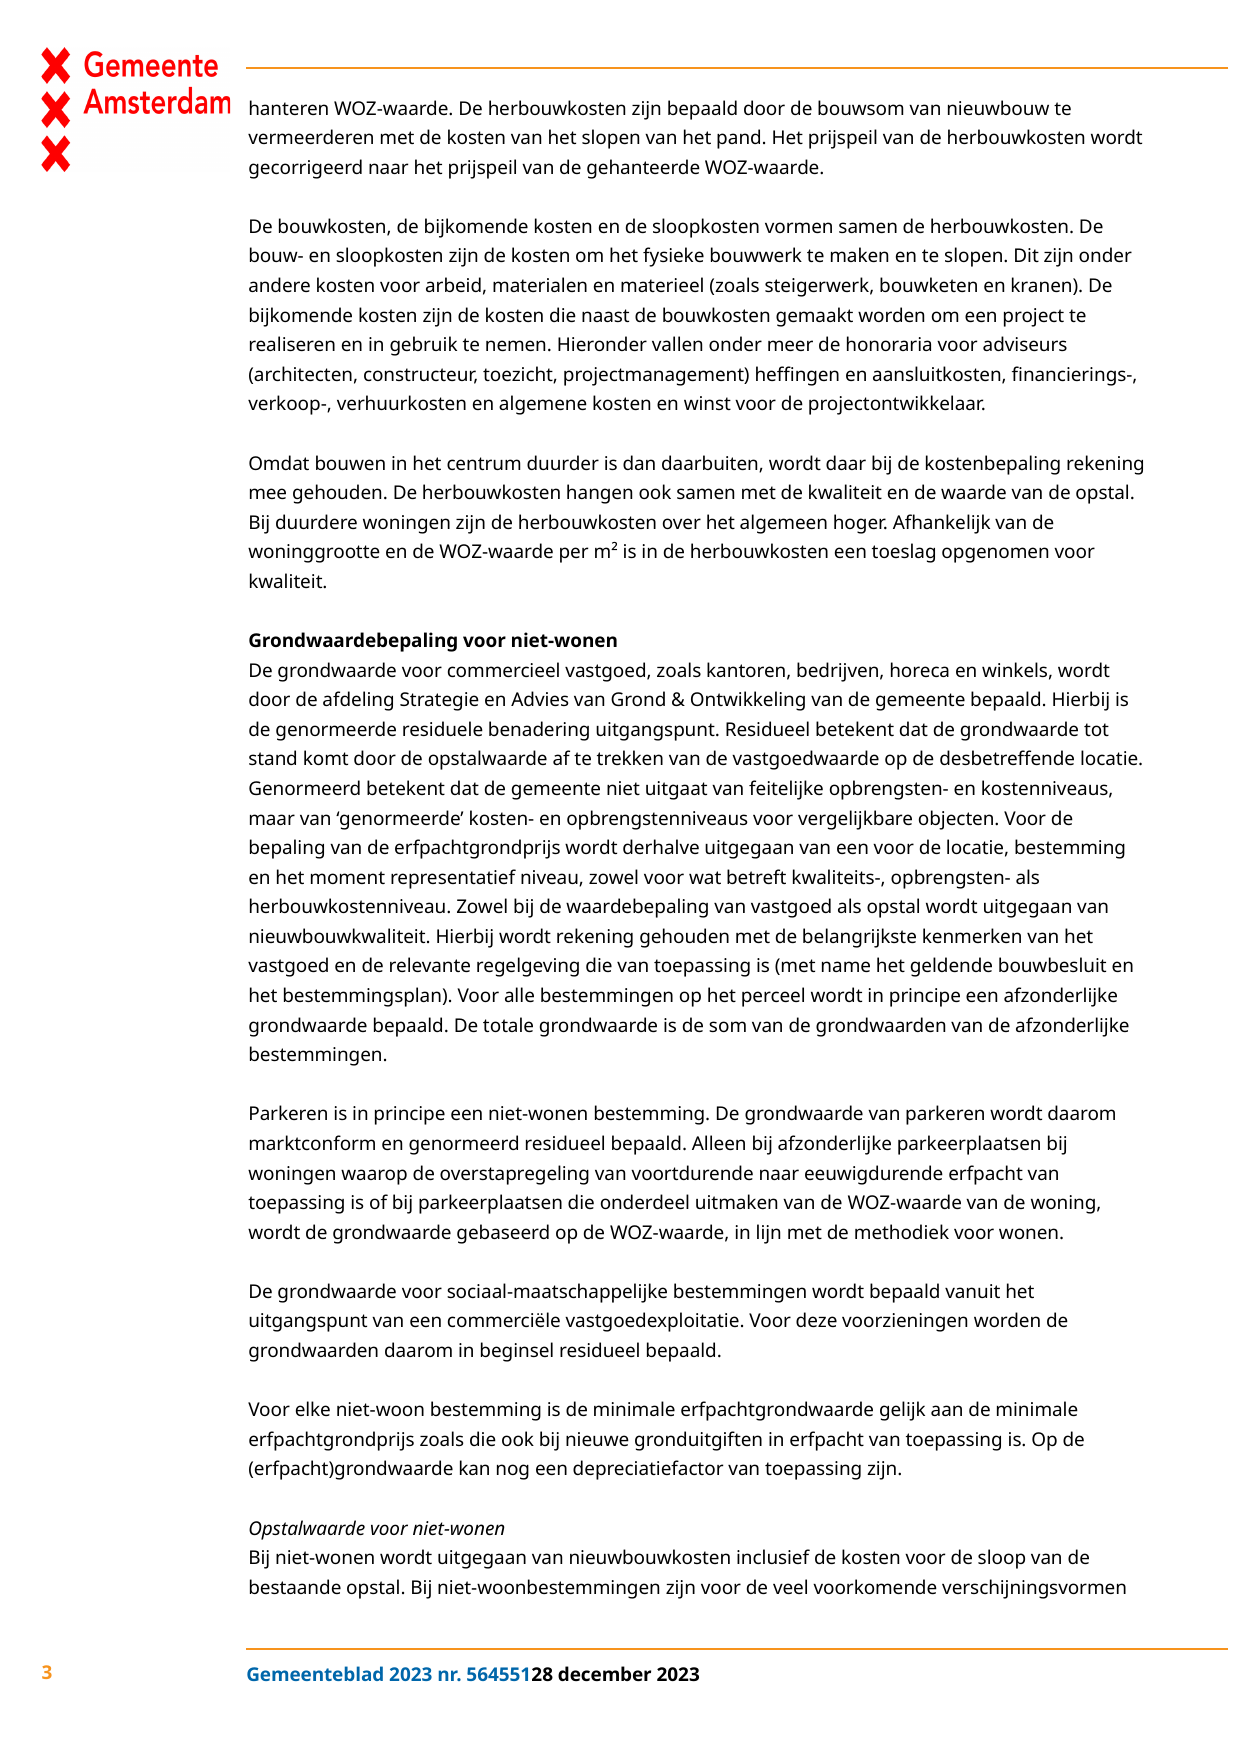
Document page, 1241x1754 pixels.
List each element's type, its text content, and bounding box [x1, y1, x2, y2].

text Grondwaardebepaling voor niet-wonen [248, 627, 1152, 653]
text Bij niet-wonen wordt uitgegaan van nieuwbouwkosten inclusief de kosten voor de sloop van de bestaande opstal. Bij niet-woonbestemmingen zijn voor de veel voorkomende verschijningsvormen [248, 1544, 1152, 1600]
text De grondwaarde voor sociaal-maatschappelijke bestemmingen wordt bepaald vanuit het uitgangspunt van een commerciële vastgoedexploitatie. Voor deze voorzieningen worden de grondwaarden daarom in beginsel residueel bepaald. [248, 1278, 1152, 1363]
text Opstalwaarde voor niet-wonen [248, 1515, 1152, 1541]
text Voor elke niet-woon bestemming is de minimale erfpachtgrondwaarde gelijk aan de minimale erfpachtgrondprijs zoals die ook bij nieuwe gronduitgiften in erfpacht van toepassing is. Op de (erfpacht)grondwaarde kan nog een depreciatiefactor van toepassing zijn. [248, 1396, 1152, 1481]
text De grondwaarde voor commercieel vastgoed, zoals kantoren, bedrijven, horeca en winkels, wordt door de afdeling Strategie en Advies van Grond & Ontwikkeling van de gemeente bepaald. Hierbij is de genormeerde residuele benadering uitgangspunt. Residueel betekent dat de grondwaarde tot stand komt door de opstalwaarde af te trekken van de vastgoedwaarde op de desbetreffende locatie. Genormeerd betekent dat de gemeente niet uitgaat van feitelijke opbrengsten- en kostenniveaus, maar van ‘genormeerde’ kosten- en opbrengstenniveaus voor vergelijkbare objecten. Voor de bepaling van de erfpachtgrondprijs wordt derhalve uitgegaan van een voor de locatie, bestemming en het moment representatief niveau, zowel voor wat betreft kwaliteits-, opbrengsten- als herbouwkostenniveau. Zowel bij de waardebepaling van vastgoed als opstal wordt uitgegaan van nieuwbouwkwaliteit. Hierbij wordt rekening gehouden met de belangrijkste kenmerken van het vastgoed en de relevante regelgeving die van toepassing is (met name het geldende bouwbesluit en het bestemmingsplan). Voor alle bestemmingen op het perceel wordt in principe een afzonderlijke grondwaarde bepaald. De totale grondwaarde is de som van de grondwaarden van de afzonderlijke bestemmingen. [248, 657, 1152, 1067]
text hanteren WOZ-waarde. De herbouwkosten zijn bepaald door de bouwsom van nieuwbouw te vermeerderen met de kosten van het slopen van het pand. Het prijspeil van de herbouwkosten wordt gecorrigeerd naar het prijspeil van de gehanteerde WOZ-waarde. [248, 95, 1152, 180]
text Parkeren is in principe een niet-wonen bestemming. De grondwaarde van parkeren wordt daarom marktconform en genormeerd residueel bepaald. Alleen bij afzonderlijke parkeerplaatsen bij woningen waarop de overstapregeling van voortdurende naar eeuwigdurende erfpacht van toepassing is of bij parkeerplaatsen die onderdeel uitmaken van de WOZ-waarde van de woning, wordt de grondwaarde gebaseerd op de WOZ-waarde, in lijn met de methodiek voor wonen. [248, 1101, 1152, 1245]
text Omdat bouwen in het centrum duurder is dan daarbuiten, wordt daar bij de kostenbepaling rekening mee gehouden. De herbouwkosten hangen ook samen met de kwaliteit en de waarde van de opstal. Bij duurdere woningen zijn de herbouwkosten over het algemeen hoger. Afhankelijk van de woninggrootte en de WOZ-waarde per m² is in de herbouwkosten een toeslag opgenomen voor kwaliteit. [248, 450, 1152, 594]
text De bouwkosten, de bijkomende kosten en de sloopkosten vormen samen de herbouwkosten. De bouw- en sloopkosten zijn de kosten om het fysieke bouwwerk te maken en te slopen. Dit zijn onder andere kosten voor arbeid, materialen en materieel (zoals steigerwerk, bouwketen en kranen). De bijkomende kosten zijn de kosten die naast de bouwkosten gemaakt worden om een project te realiseren en in gebruik te nemen. Hieronder vallen onder meer de honoraria voor adviseurs (architecten, constructeur, toezicht, projectmanagement) heffingen en aansluitkosten, financierings-, verkoop-, verhuurkosten en algemene kosten en winst voor de projectontwikkelaar. [248, 213, 1152, 416]
picture [41, 47, 231, 172]
